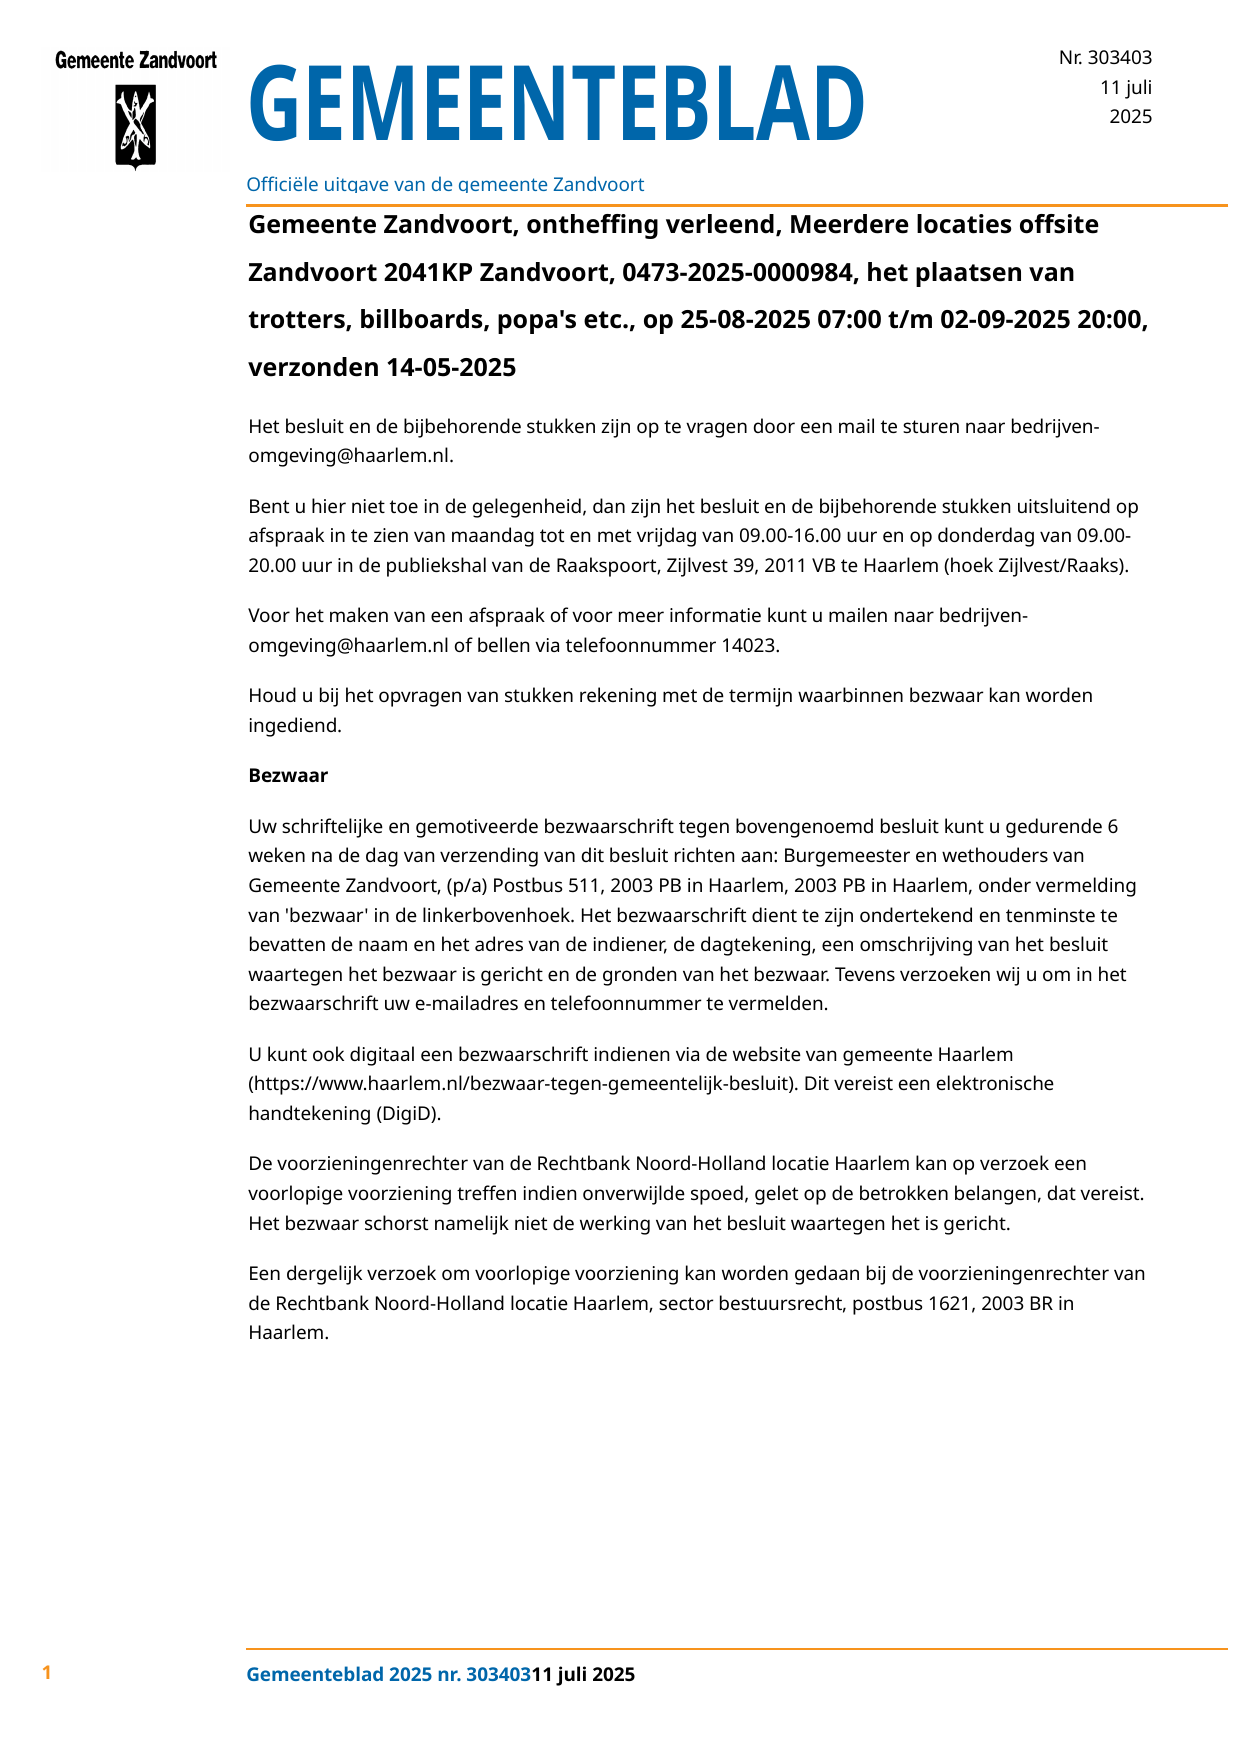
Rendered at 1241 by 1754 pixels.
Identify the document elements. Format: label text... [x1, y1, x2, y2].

text Bent u hier niet toe in de gelegenheid, dan zijn het besluit en de bijbehorende stukken uitsluitend op afspraak in te zien van maandag tot en met vrijdag van 09.00-16.00 uur en op donderdag van 09.00-20.00 uur in de publiekshal van de Raakspoort, Zijlvest 39, 2011 VB te Haarlem (hoek Zijlvest/Raaks). [248, 493, 1152, 578]
text Het besluit en de bijbehorende stukken zijn op te vragen door een mail te sturen naar bedrijven-omgeving@haarlem.nl. [248, 413, 1152, 468]
picture [41, 47, 231, 172]
text Bezwaar [248, 763, 1152, 788]
text Gemeente Zandvoort, ontheffing verleend, Meerdere locaties offsite Zandvoort 2041KP Zandvoort, 0473-2025-0000984, het plaatsen van trotters, billboards, popa's etc., op 25-08-2025 07:00 t/m 02-09-2025 20:00, verzonden 14-05-2025 [248, 207, 1152, 384]
text Een dergelijk verzoek om voorlopige voorziening kan worden gedaan bij de voorzieningenrechter van de Rechtbank Noord-Holland locatie Haarlem, sector bestuursrecht, postbus 1621, 2003 BR in Haarlem. [248, 1260, 1152, 1345]
text U kunt ook digitaal een bezwaarschrift indienen via de website van gemeente Haarlem (https://www.haarlem.nl/bezwaar-tegen-gemeentelijk-besluit). Dit vereist een elektronische handtekening (DigiD). [248, 1041, 1152, 1126]
text Voor het maken van een afspraak of voor meer informatie kunt u mailen naar bedrijven-omgeving@haarlem.nl of bellen via telefoonnummer 14023. [248, 603, 1152, 658]
text De voorzieningenrechter van de Rechtbank Noord-Holland locatie Haarlem kan op verzoek een voorlopige voorziening treffen indien onverwijlde spoed, gelet op de betrokken belangen, dat vereist. Het bezwaar schorst namelijk niet de werking van het besluit waartegen het is gericht. [248, 1151, 1152, 1236]
text Uw schriftelijke en gemotiveerde bezwaarschrift tegen bovengenoemd besluit kunt u gedurende 6 weken na de dag van verzending van dit besluit richten aan: Burgemeester en wethouders van Gemeente Zandvoort, (p/a) Postbus 511, 2003 PB in Haarlem, 2003 PB in Haarlem, onder vermelding van 'bezwaar' in de linkerbovenhoek. Het bezwaarschrift dient te zijn ondertekend en tenminste te bevatten de naam en het adres van de indiener, de dagtekening, een omschrijving van het besluit waartegen het bezwaar is gericht en de gronden van het bezwaar. Tevens verzoeken wij u om in het bezwaarschrift uw e-mailadres en telefoonnummer te vermelden. [248, 813, 1152, 1016]
text Houd u bij het opvragen van stukken rekening met de termijn waarbinnen bezwaar kan worden ingediend. [248, 683, 1152, 738]
